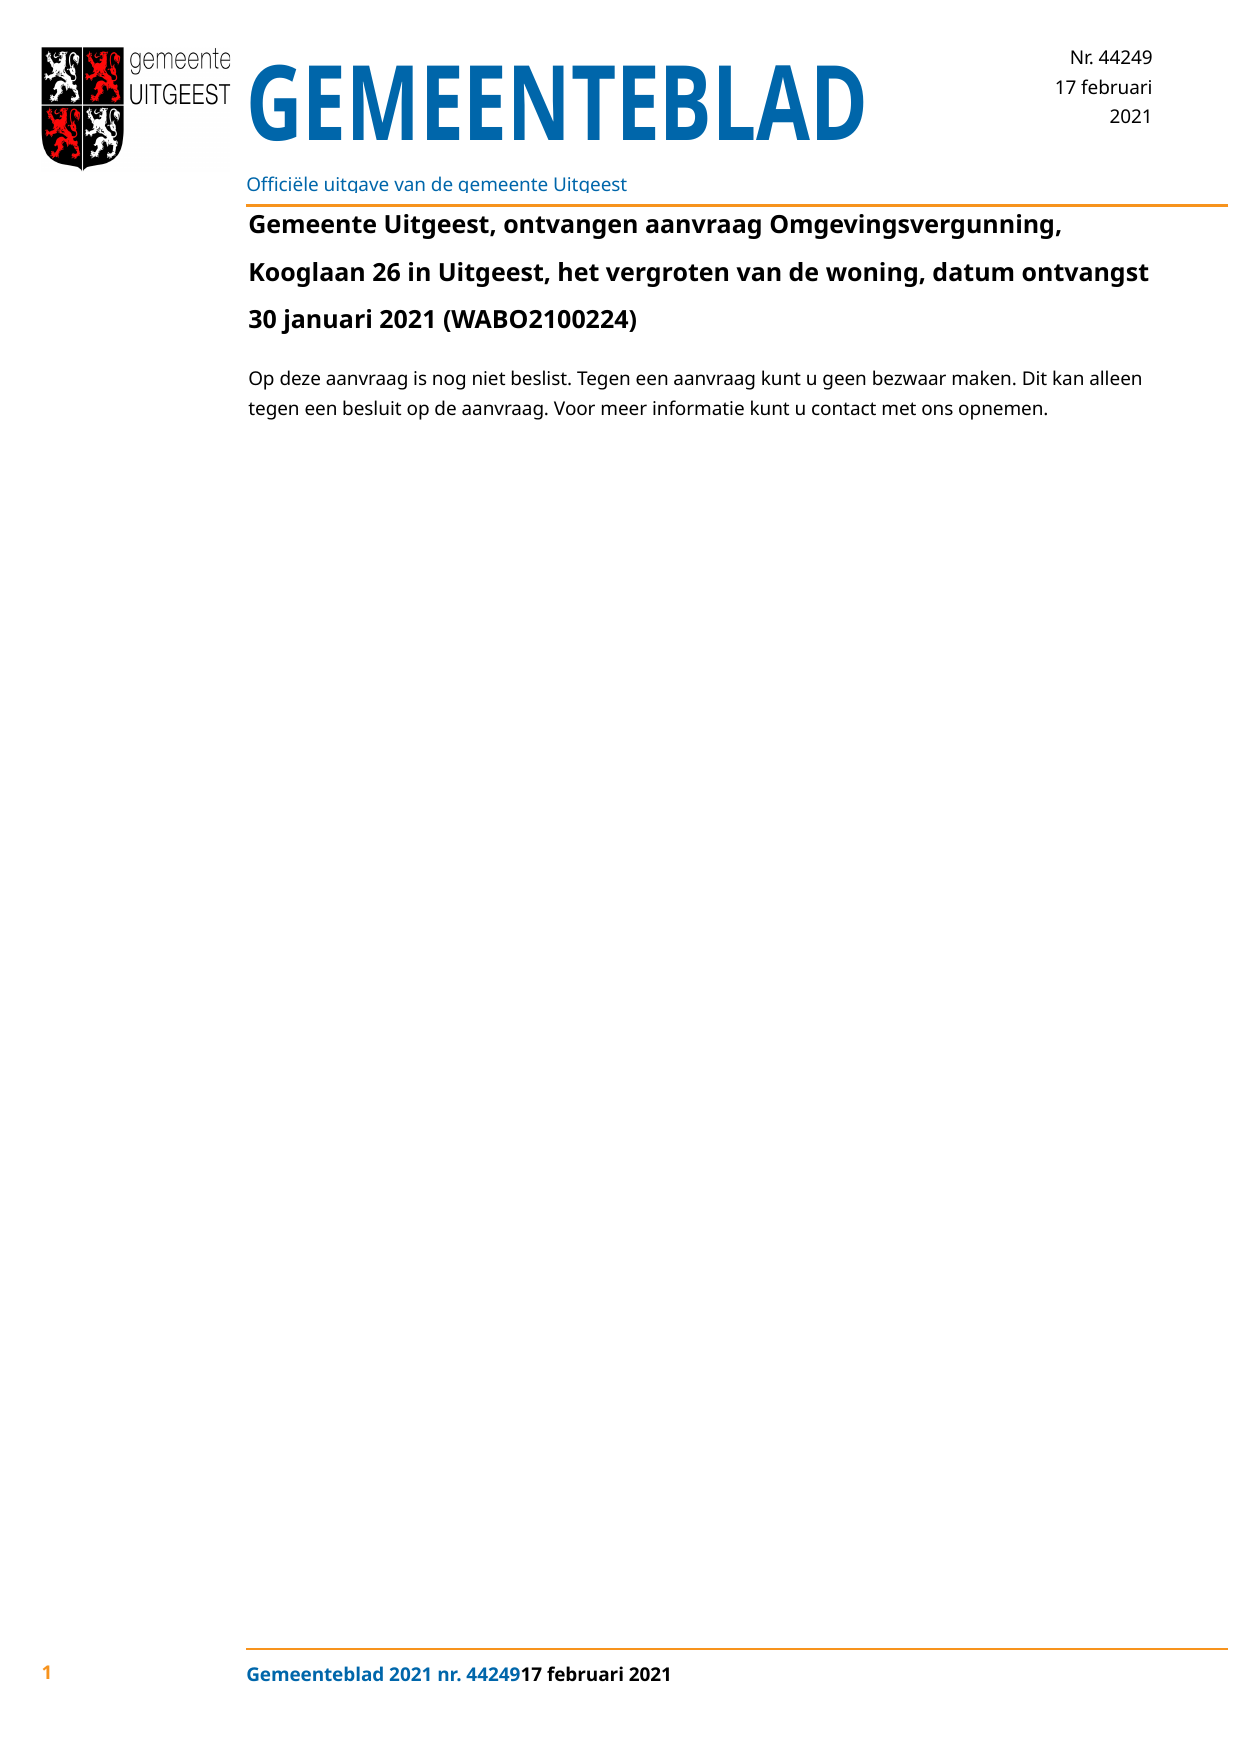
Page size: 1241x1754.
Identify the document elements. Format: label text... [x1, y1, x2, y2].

text Op deze aanvraag is nog niet beslist. Tegen een aanvraag kunt u geen bezwaar maken. Dit kan alleen tegen een besluit op de aanvraag. Voor meer informatie kunt u contact met ons opnemen. [248, 366, 1152, 421]
picture [41, 47, 231, 172]
text Gemeente Uitgeest, ontvangen aanvraag Omgevingsvergunning, Kooglaan 26 in Uitgeest, het vergroten van de woning, datum ontvangst 30 januari 2021 (WABO2100224) [248, 207, 1152, 336]
